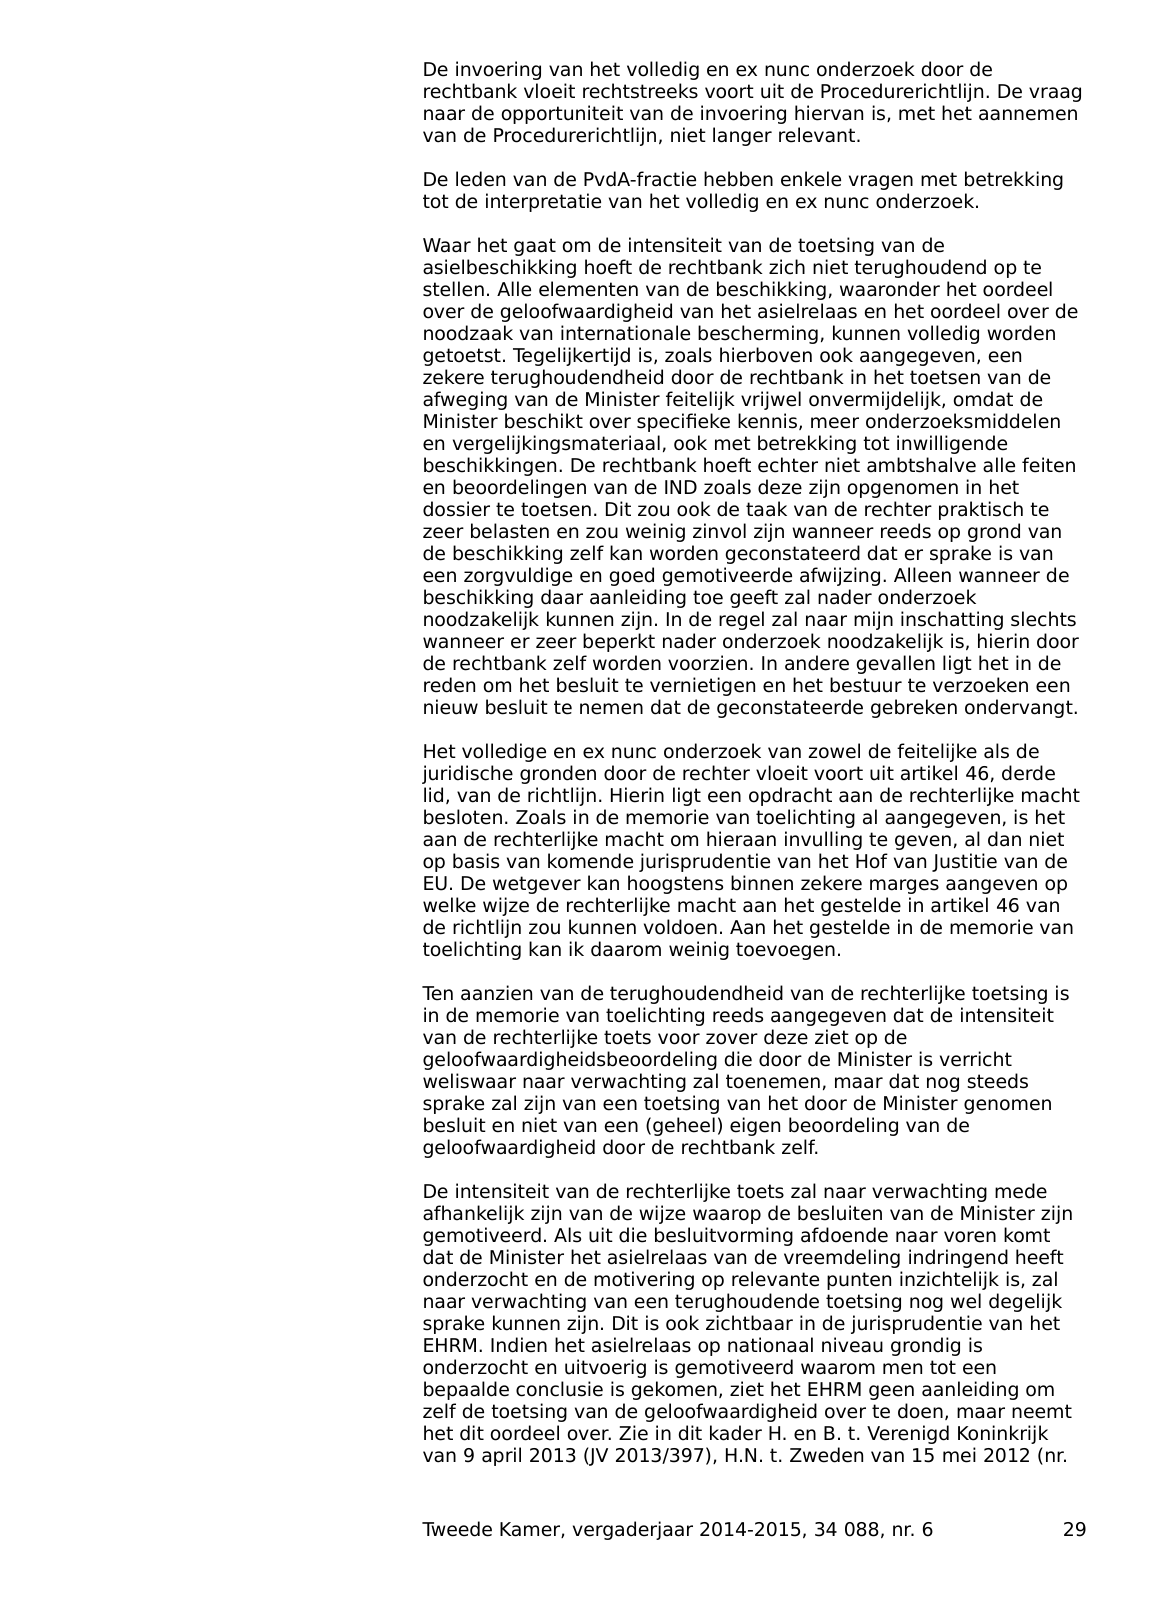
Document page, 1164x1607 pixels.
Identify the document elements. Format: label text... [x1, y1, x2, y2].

text Ten aanzien van de terughoudendheid van de rechterlijke toetsing is in de memorie van toelichting reeds aangegeven dat de intensiteit van de rechterlijke toets voor zover deze ziet op de geloofwaardigheidsbeoordeling die door de Minister is verricht weliswaar naar verwachting zal toenemen, maar dat nog steeds sprake zal zijn van een toetsing van het door de Minister genomen besluit en niet van een (geheel) eigen beoordeling van de geloofwaardigheid door de rechtbank zelf. [422, 983, 1087, 1159]
text De invoering van het volledig en ex nunc onderzoek door de rechtbank vloeit rechtstreeks voort uit de Procedurerichtlijn. De vraag naar de opportuniteit van de invoering hiervan is, met het aannemen van de Procedurerichtlijn, niet langer relevant. [422, 59, 1087, 147]
text Waar het gaat om de intensiteit van de toetsing van de asielbeschikking hoeft de rechtbank zich niet terughoudend op te stellen. Alle elementen van de beschikking, waaronder het oordeel over de geloofwaardigheid van het asielrelaas en het oordeel over de noodzaak van internationale bescherming, kunnen volledig worden getoetst. Tegelijkertijd is, zoals hierboven ook aangegeven, een zekere terughoudendheid door de rechtbank in het toetsen van de afweging van de Minister feitelijk vrijwel onvermijdelijk, omdat de Minister beschikt over specifieke kennis, meer onderzoeksmiddelen en vergelijkingsmateriaal, ook met betrekking tot inwilligende beschikkingen. De rechtbank hoeft echter niet ambtshalve alle feiten en beoordelingen van de IND zoals deze zijn opgenomen in het dossier te toetsen. Dit zou ook de taak van de rechter praktisch te zeer belasten en zou weinig zinvol zijn wanneer reeds op grond van de beschikking zelf kan worden geconstateerd dat er sprake is van een zorgvuldige en goed gemotiveerde afwijzing. Alleen wanneer de beschikking daar aanleiding toe geeft zal nader onderzoek noodzakelijk kunnen zijn. In de regel zal naar mijn inschatting slechts wanneer er zeer beperkt nader onderzoek noodzakelijk is, hierin door de rechtbank zelf worden voorzien. In andere gevallen ligt het in de reden om het besluit te vernietigen en het bestuur te verzoeken een nieuw besluit te nemen dat de geconstateerde gebreken ondervangt. [422, 235, 1087, 719]
text De intensiteit van de rechterlijke toets zal naar verwachting mede afhankelijk zijn van de wijze waarop de besluiten van de Minister zijn gemotiveerd. Als uit die besluitvorming afdoende naar voren komt dat de Minister het asielrelaas van de vreemdeling indringend heeft onderzocht en de motivering op relevante punten inzichtelijk is, zal naar verwachting van een terughoudende toetsing nog wel degelijk sprake kunnen zijn. Dit is ook zichtbaar in de jurisprudentie van het EHRM. Indien het asielrelaas op nationaal niveau grondig is onderzocht en uitvoerig is gemotiveerd waarom men tot een bepaalde conclusie is gekomen, ziet het EHRM geen aanleiding om zelf de toetsing van de geloofwaardigheid over te doen, maar neemt het dit oordeel over. Zie in dit kader H. en B. t. Verenigd Koninkrijk van 9 april 2013 (JV 2013/397), H.N. t. Zweden van 15 mei 2012 (nr. [422, 1181, 1087, 1467]
text Het volledige en ex nunc onderzoek van zowel de feitelijke als de juridische gronden door de rechter vloeit voort uit artikel 46, derde lid, van de richtlijn. Hierin ligt een opdracht aan de rechterlijke macht besloten. Zoals in de memorie van toelichting al aangegeven, is het aan de rechterlijke macht om hieraan invulling te geven, al dan niet op basis van komende jurisprudentie van het Hof van Justitie van de EU. De wetgever kan hoogstens binnen zekere marges aangeven op welke wijze de rechterlijke macht aan het gestelde in artikel 46 van de richtlijn zou kunnen voldoen. Aan het gestelde in de memorie van toelichting kan ik daarom weinig toevoegen. [422, 741, 1087, 961]
text De leden van de PvdA-fractie hebben enkele vragen met betrekking tot de interpretatie van het volledig en ex nunc onderzoek. [422, 169, 1087, 213]
